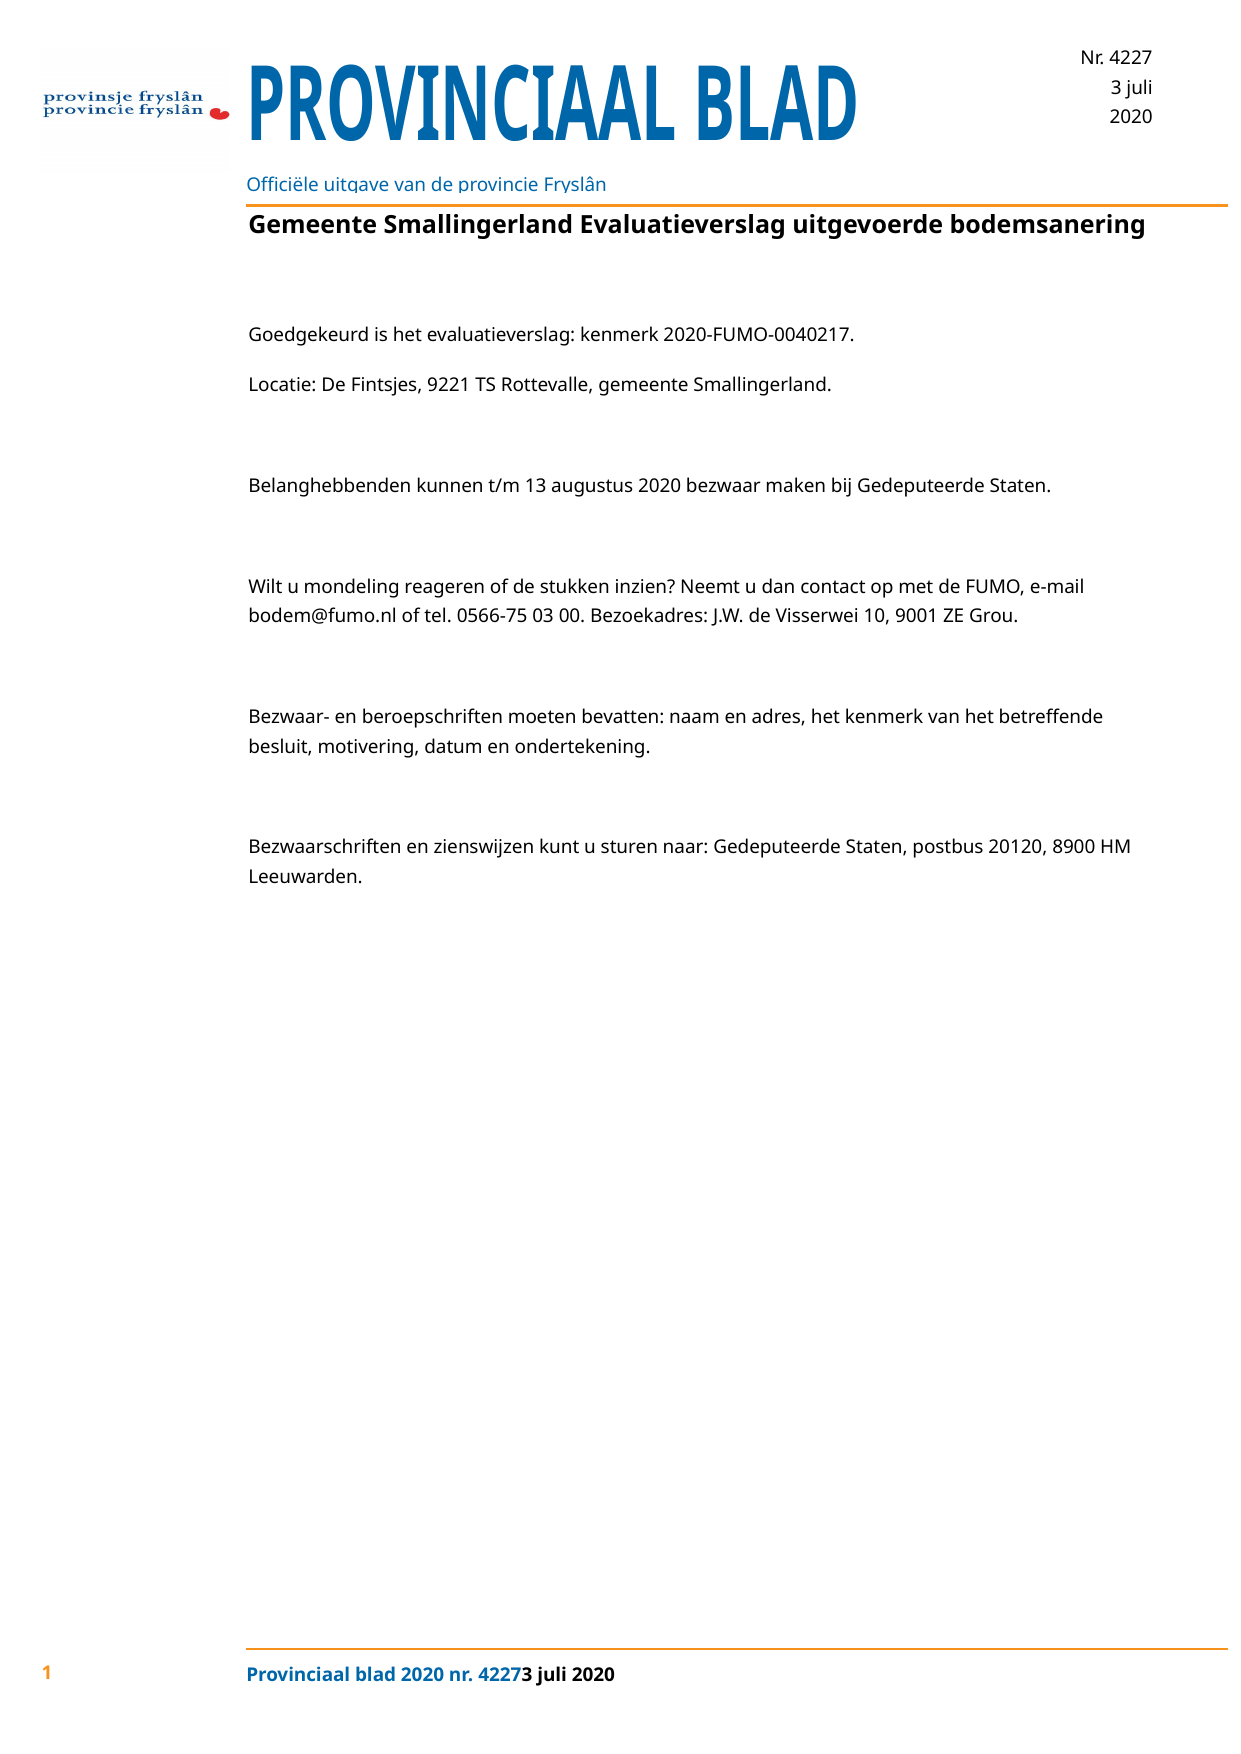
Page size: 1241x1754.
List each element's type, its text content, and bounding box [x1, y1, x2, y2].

text Wilt u mondeling reageren of de stukken inzien? Neemt u dan contact op met de FUMO, e-mail bodem@fumo.nl of tel. 0566-75 03 00. Bezoekadres: J.W. de Visserwei 10, 9001 ZE Grou. [248, 573, 1152, 628]
text Bezwaar- en beroepschriften moeten bevatten: naam en adres, het kenmerk van het betreffende besluit, motivering, datum en ondertekening. [248, 703, 1152, 758]
text Goedgekeurd is het evaluatieverslag: kenmerk 2020-FUMO-0040217. [248, 321, 1152, 346]
picture [41, 47, 231, 172]
text Gemeente Smallingerland Evaluatieverslag uitgevoerde bodemsanering [248, 207, 1152, 241]
text Locatie: De Fintsjes, 9221 TS Rottevalle, gemeente Smallingerland. [248, 371, 1152, 397]
text Bezwaarschriften en zienswijzen kunt u sturen naar: Gedeputeerde Staten, postbus 20120, 8900 HM Leeuwarden. [248, 834, 1152, 889]
text Belanghebbenden kunnen t/m 13 augustus 2020 bezwaar maken bij Gedeputeerde Staten. [248, 472, 1152, 498]
